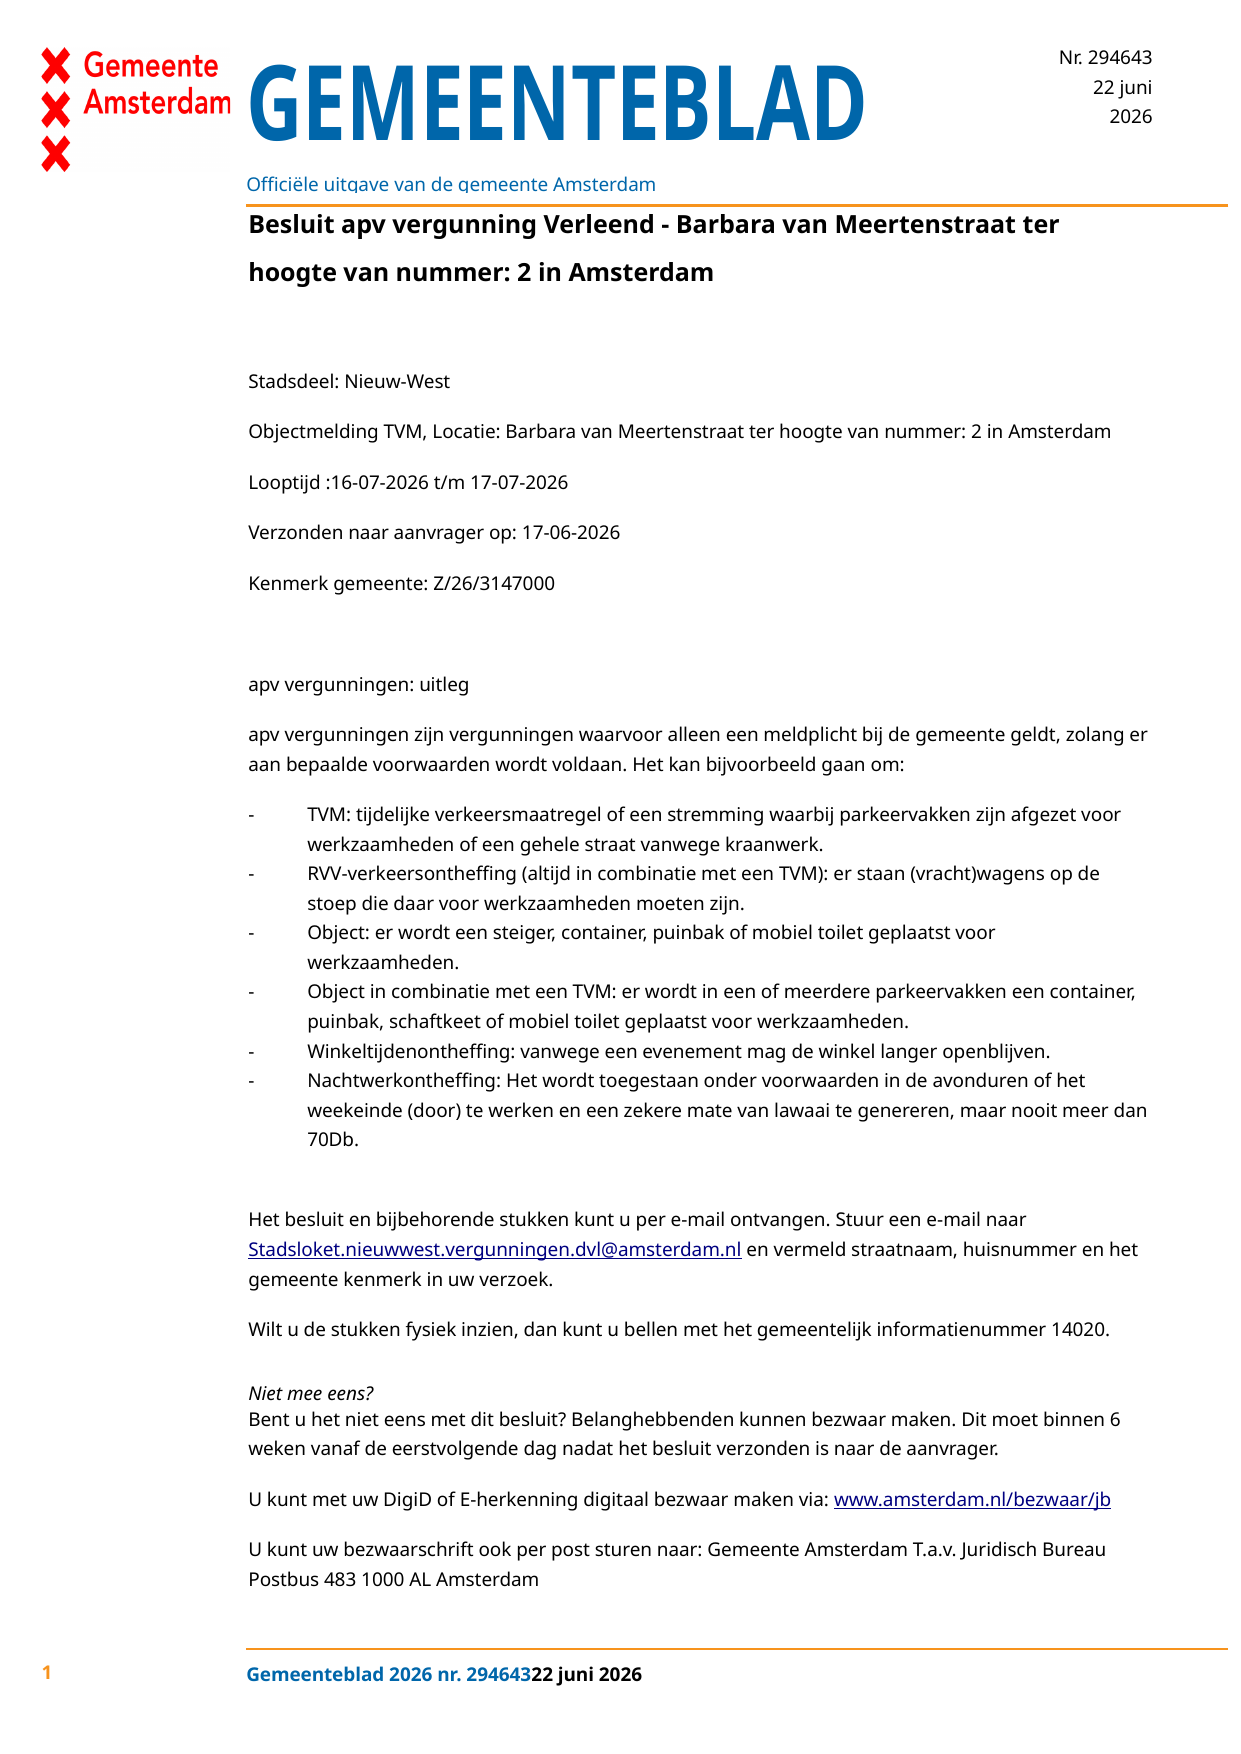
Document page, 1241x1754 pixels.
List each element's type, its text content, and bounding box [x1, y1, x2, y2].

list Object: er wordt een steiger, container, puinbak of mobiel toilet geplaatst voor werkzaamheden. [248, 919, 1152, 975]
text Bent u het niet eens met dit besluit? Belanghebbenden kunnen bezwaar maken. Dit moet binnen 6 weken vanaf de eerstvolgende dag nadat het besluit verzonden is naar de aanvrager. [248, 1406, 1152, 1461]
text Het besluit en bijbehorende stukken kunt u per e-mail ontvangen. Stuur een e-mail naar Stadsloket.nieuwwest.vergunningen.dvl@amsterdam.nl en vermeld straatnaam, huisnummer en het gemeente kenmerk in uw verzoek. [248, 1207, 1152, 1292]
text Verzonden naar aanvrager op: 17-06-2026 [248, 519, 1152, 545]
text Objectmelding TVM, Locatie: Barbara van Meertenstraat ter hoogte van nummer: 2 in Amsterdam [248, 419, 1152, 444]
list RVV-verkeersontheffing (altijd in combinatie met een TVM): er staan (vracht)wagens op de stoep die daar voor werkzaamheden moeten zijn. [248, 860, 1152, 916]
text Kenmerk gemeente: Z/26/3147000 [248, 570, 1152, 596]
list TVM: tijdelijke verkeersmaatregel of een stremming waarbij parkeervakken zijn afgezet voor werkzaamheden of een gehele straat vanwege kraanwerk. [248, 801, 1152, 857]
list Nachtwerkontheffing: Het wordt toegestaan onder voorwaarden in de avonduren of het weekeinde (door) te werken en een zekere mate van lawaai te genereren, maar nooit meer dan 70Db. [248, 1067, 1152, 1152]
text Besluit apv vergunning Verleend - Barbara van Meertenstraat ter hoogte van nummer: 2 in Amsterdam [248, 207, 1152, 288]
text U kunt met uw DigiD of E-herkenning digitaal bezwaar maken via: www.amsterdam.nl/bezwaar/jb [248, 1486, 1152, 1512]
list Object in combinatie met een TVM: er wordt in een of meerdere parkeervakken een container, puinbak, schaftkeet of mobiel toilet geplaatst voor werkzaamheden. [248, 979, 1152, 1034]
text Stadsdeel: Nieuw-West [248, 368, 1152, 394]
text Looptijd :16-07-2026 t/m 17-07-2026 [248, 469, 1152, 495]
text Niet mee eens? [248, 1380, 1152, 1406]
list Winkeltijdenontheffing: vanwege een evenement mag de winkel langer openblijven. [248, 1038, 1152, 1064]
text Wilt u de stukken fysiek inzien, dan kunt u bellen met het gemeentelijk informatienummer 14020. [248, 1316, 1152, 1342]
text apv vergunningen: uitleg [248, 671, 1152, 697]
text apv vergunningen zijn vergunningen waarvoor alleen een meldplicht bij de gemeente geldt, zolang er aan bepaalde voorwaarden wordt voldaan. Het kan bijvoorbeeld gaan om: [248, 721, 1152, 777]
text U kunt uw bezwaarschrift ook per post sturen naar: Gemeente Amsterdam T.a.v. Juridisch Bureau Postbus 483 1000 AL Amsterdam [248, 1536, 1152, 1592]
picture [41, 47, 231, 172]
